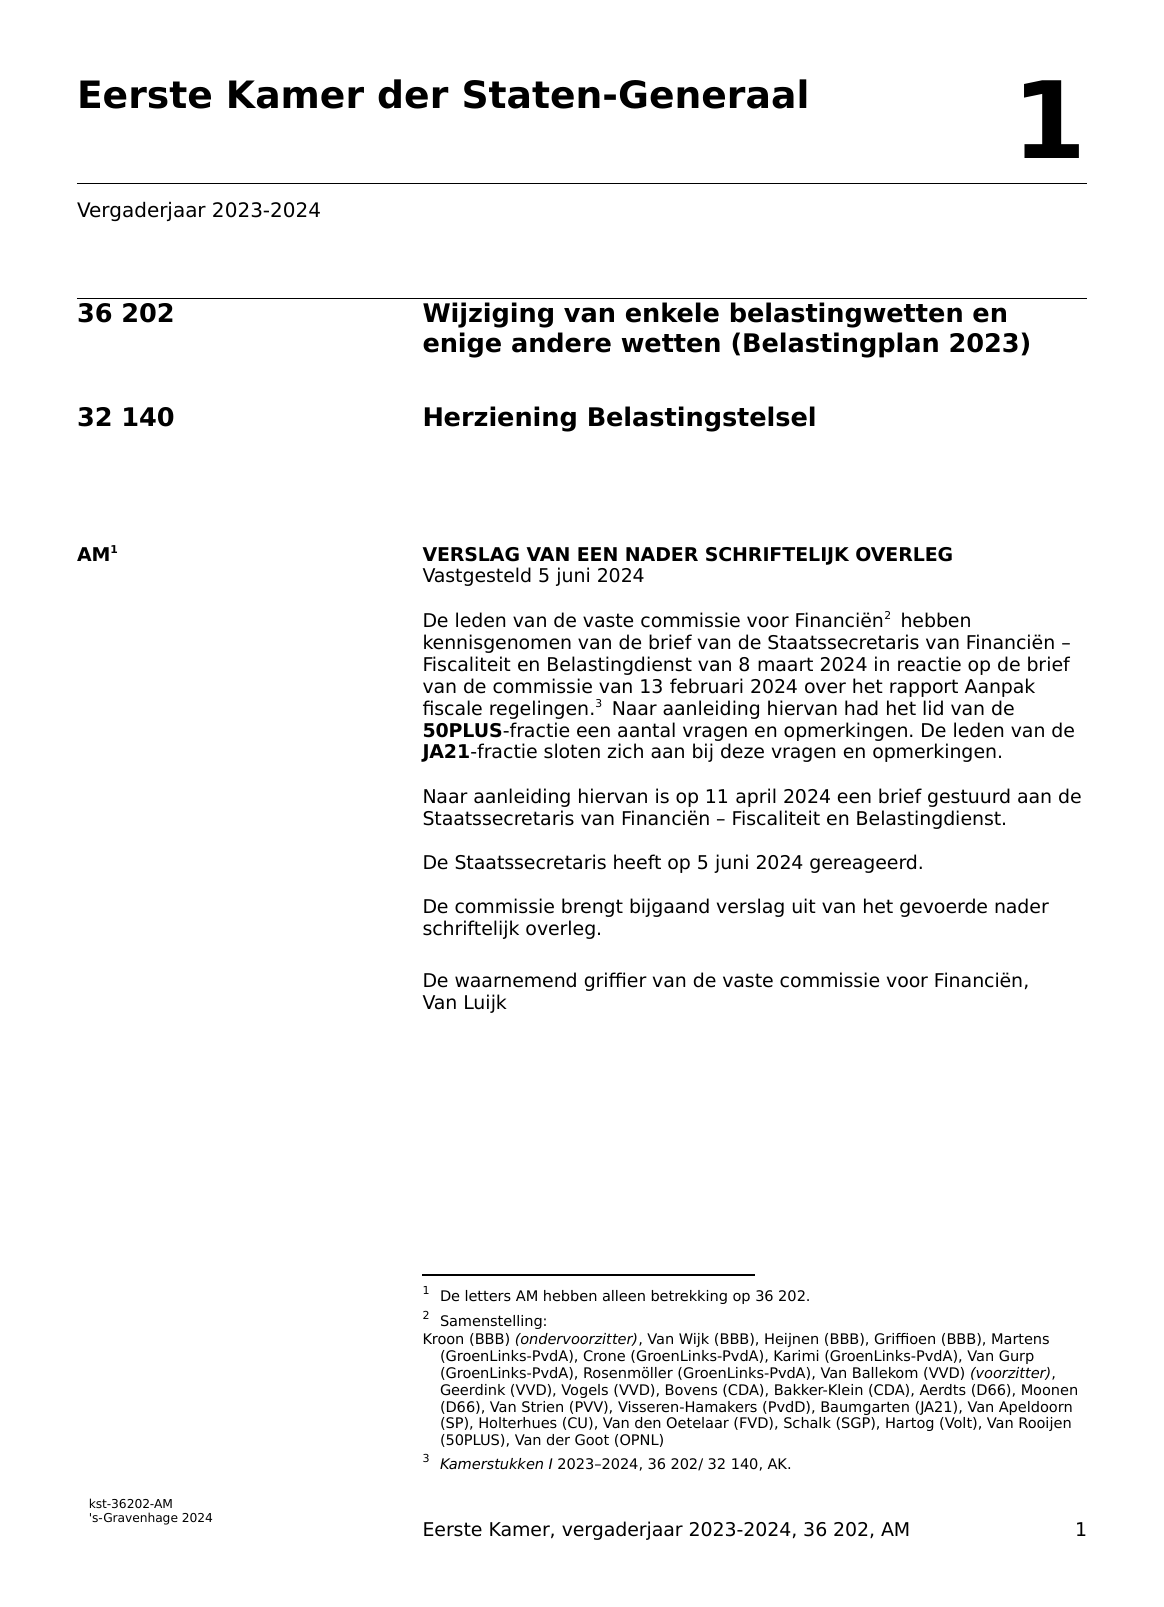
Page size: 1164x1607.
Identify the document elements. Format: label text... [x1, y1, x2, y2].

text Samenstelling: [422, 1309, 1087, 1331]
text Kroon (BBB) (ondervoorzitter), Van Wijk (BBB), Heijnen (BBB), Griffioen (BBB), Martens (GroenLinks-PvdA), Crone (GroenLinks-PvdA), Karimi (GroenLinks-PvdA), Van Gurp (GroenLinks-PvdA), Rosenmöller (GroenLinks-PvdA), Van Ballekom (VVD) (voorzitter), Geerdink (VVD), Vogels (VVD), Bovens (CDA), Bakker-Klein (CDA), Aerdts (D66), Moonen (D66), Van Strien (PVV), Visseren-Hamakers (PvdD), Baumgarten (JA21), Van Apeldoorn (SP), Holterhues (CU), Van den Oetelaar (FVD), Schalk (SGP), Hartog (Volt), Van Rooijen (50PLUS), Van der Goot (OPNL) [422, 1331, 1087, 1449]
subtitle AM VERSLAG VAN EEN NADER SCHRIFTELIJK OVERLEG [77, 543, 1087, 565]
subtitle 32 140 Herziening Belastingstelsel [77, 403, 1087, 432]
table_header Eerste Kamer der Staten-Generaal [77, 59, 886, 183]
table_cell Vergaderjaar 2023-2024 [77, 184, 1087, 298]
text kst-36202-AM [88, 1497, 323, 1511]
subtitle 36 202 Wijziging van enkele belastingwetten en enige andere wetten (Belastingplan 2023) [77, 299, 1087, 358]
text De Staatssecretaris heeft op 5 juni 2024 gereageerd. [422, 852, 1087, 874]
text Naar aanleiding hiervan is op 11 april 2024 een brief gestuurd aan de Staatssecretaris van Financiën – Fiscaliteit en Belastingdienst. [422, 786, 1087, 829]
text 's-Gravenhage 2024 [88, 1511, 323, 1525]
text De leden van de vaste commissie voor Financiën hebben kennisgenomen van de brief van de Staatssecretaris van Financiën – Fiscaliteit en Belastingdienst van 8 maart 2024 in reactie op de brief van de commissie van 13 februari 2024 over het rapport Aanpak fiscale regelingen. Naar aanleiding hiervan had het lid van de 50PLUS-fractie een aantal vragen en opmerkingen. De leden van de JA21-fractie sloten zich aan bij deze vragen en opmerkingen. [422, 609, 1087, 763]
text De commissie brengt bijgaand verslag uit van het gevoerde nader schriftelijk overleg. [422, 896, 1087, 940]
text Vastgesteld 5 juni 2024 [422, 565, 1087, 587]
text De waarnemend griffier van de vaste commissie voor Financiën, Van Luijk [422, 970, 1087, 1014]
text Kamerstukken I 2023–2024, 36 202/ 32 140, AK. [422, 1452, 1087, 1474]
text De letters AM hebben alleen betrekking op 36 202. [422, 1284, 1087, 1306]
table_header 1 [886, 59, 1087, 183]
